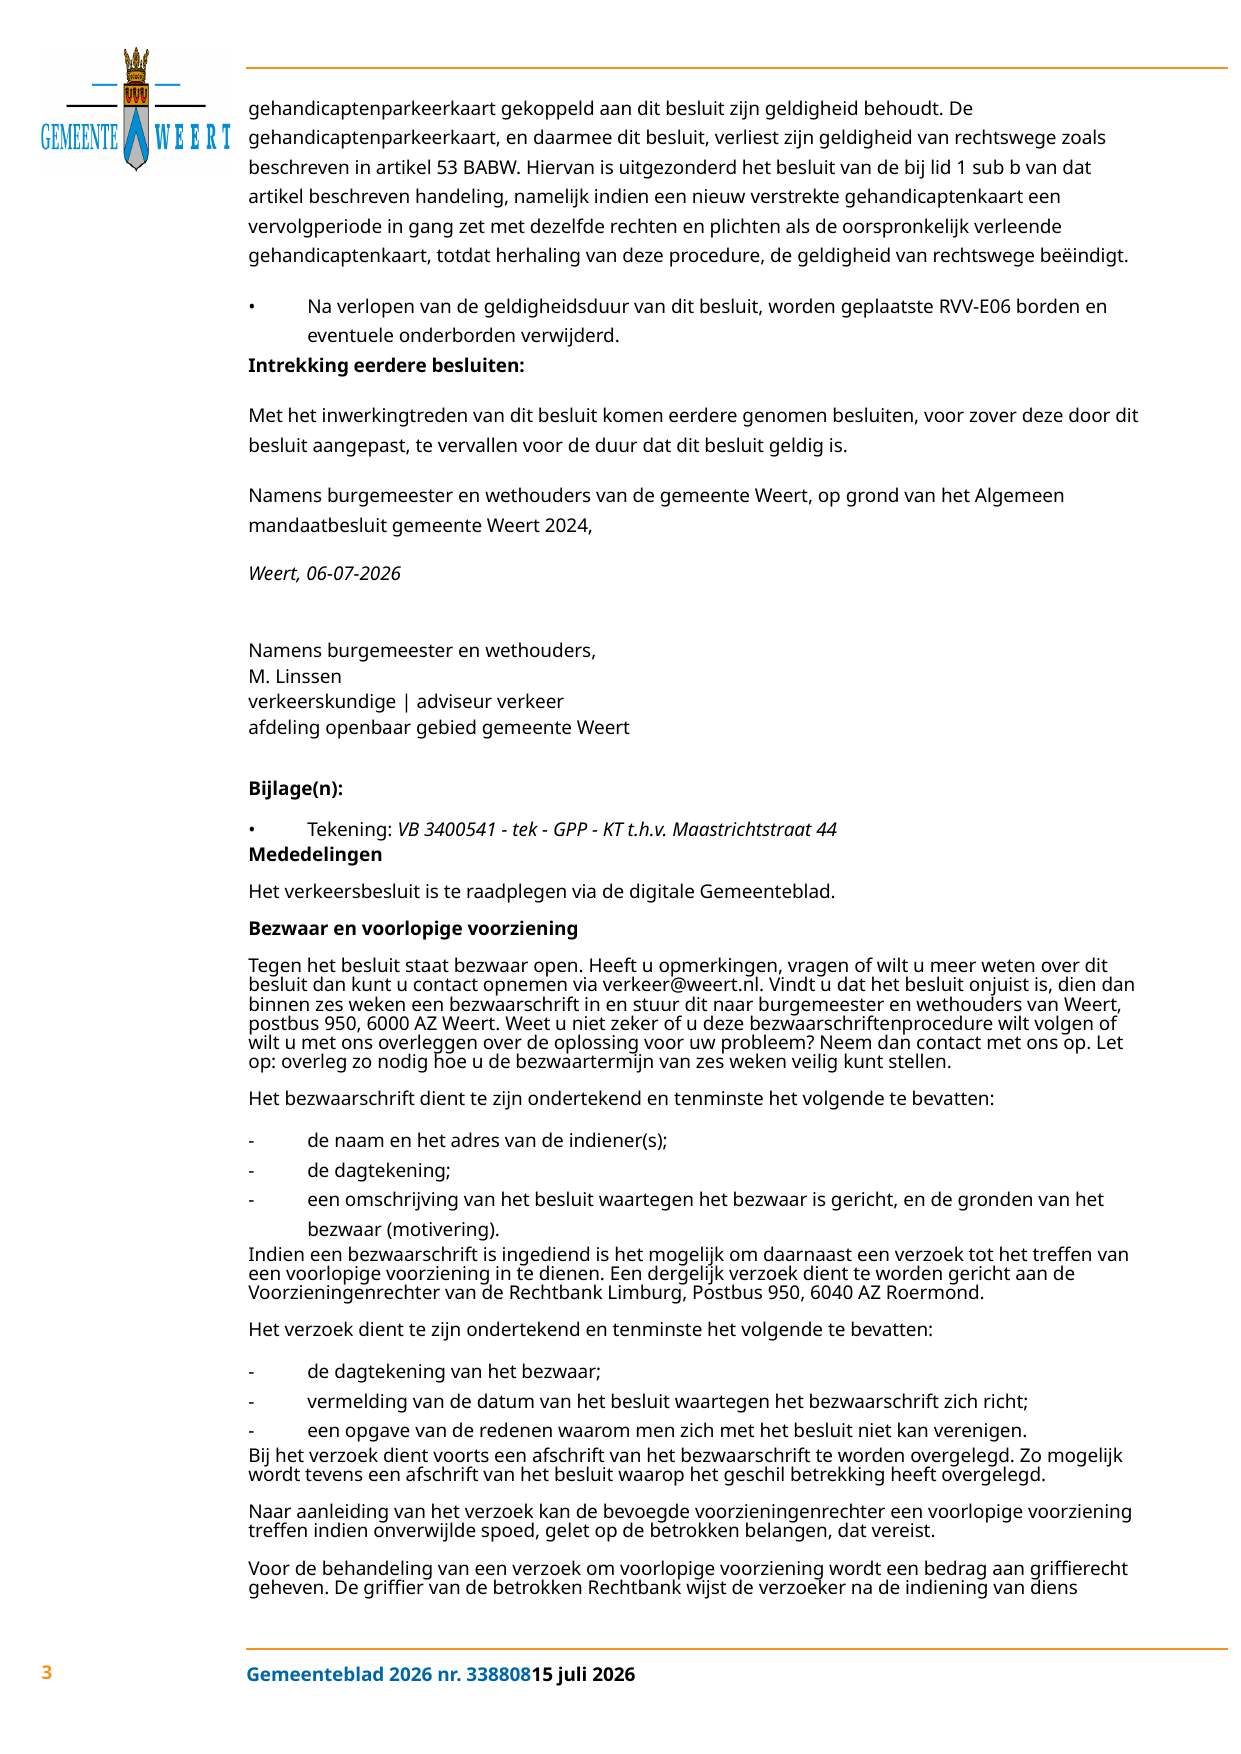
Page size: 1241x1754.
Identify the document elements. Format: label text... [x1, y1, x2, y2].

text Namens burgemeester en wethouders van de gemeente Weert, op grond van het Algemeen mandaatbesluit gemeente Weert 2024, [248, 483, 1152, 538]
text gehandicaptenparkeerkaart gekoppeld aan dit besluit zijn geldigheid behoudt. De gehandicaptenparkeerkaart, en daarmee dit besluit, verliest zijn geldigheid van rechtswege zoals beschreven in artikel 53 BABW. Hiervan is uitgezonderd het besluit van de bij lid 1 sub b van dat artikel beschreven handeling, namelijk indien een nieuw verstrekte gehandicaptenkaart een vervolgperiode in gang zet met dezelfde rechten en plichten als de oorspronkelijk verleende gehandicaptenkaart, totdat herhaling van deze procedure, de geldigheid van rechtswege beëindigt. [248, 95, 1152, 268]
list de dagtekening; [248, 1157, 1152, 1183]
text Het verzoek dient te zijn ondertekend en tenminste het volgende te bevatten: [248, 1321, 1152, 1341]
list een omschrijving van het besluit waartegen het bezwaar is gericht, en de gronden van het bezwaar (motivering). [248, 1187, 1152, 1242]
list Tekening: VB 3400541 - tek - GPP - KT t.h.v. Maastrichtstraat 44 [248, 817, 1152, 842]
text verkeerskundige | adviseur verkeer [248, 689, 1152, 714]
list de naam en het adres van de indiener(s); [248, 1127, 1152, 1153]
text Intrekking eerdere besluiten: [248, 352, 1152, 378]
text Naar aanleiding van het verzoek kan de bevoegde voorzieningenrechter een voorlopige voorziening treffen indien onverwijlde spoed, gelet op de betrokken belangen, dat vereist. [248, 1503, 1152, 1542]
text Tegen het besluit staat bezwaar open. Heeft u opmerkingen, vragen of wilt u meer weten over dit besluit dan kunt u contact opnemen via verkeer@weert.nl. Vindt u dat het besluit onjuist is, dien dan binnen zes weken een bezwaarschrift in en stuur dit naar burgemeester en wethouders van Weert, postbus 950, 6000 AZ Weert. Weet u niet zeker of u deze bezwaarschriftenprocedure wilt volgen of wilt u met ons overleggen over de oplossing voor uw probleem? Neem dan contact met ons op. Let op: overleg zo nodig hoe u de bezwaartermijn van zes weken veilig kunt stellen. [248, 957, 1152, 1073]
text Indien een bezwaarschrift is ingediend is het mogelijk om daarnaast een verzoek tot het treffen van een voorlopige voorziening in te dienen. Een dergelijk verzoek dient te worden gericht aan de Voorzieningenrechter van de Rechtbank Limburg, Postbus 950, 6040 AZ Roermond. [248, 1246, 1152, 1303]
text M. Linssen [248, 663, 1152, 689]
text Het verkeersbesluit is te raadplegen via de digitale Gemeenteblad. [248, 883, 1152, 902]
text Mededelingen [248, 846, 1152, 865]
text Bijlage(n): [248, 779, 1152, 799]
text Voor de behandeling van een verzoek om voorlopige voorziening wordt een bedrag aan griffierecht geheven. De griffier van de betrokken Rechtbank wijst de verzoeker na de indiening van diens [248, 1559, 1152, 1598]
text Bij het verzoek dient voorts een afschrift van het bezwaarschrift te worden overgelegd. Zo mogelijk wordt tevens een afschrift van het besluit waarop het geschil betrekking heeft overgelegd. [248, 1447, 1152, 1486]
picture [41, 47, 231, 172]
text afdeling openbaar gebied gemeente Weert [248, 714, 1152, 740]
list een opgave van de redenen waarom men zich met het besluit niet kan verenigen. [248, 1417, 1152, 1443]
list de dagtekening van het bezwaar; [248, 1358, 1152, 1384]
text Bezwaar en voorlopige voorziening [248, 920, 1152, 939]
list Na verlopen van de geldigheidsduur van dit besluit, worden geplaatste RVV-E06 borden en eventuele onderborden verwijderd. [248, 293, 1152, 348]
text Het bezwaarschrift dient te zijn ondertekend en tenminste het volgende te bevatten: [248, 1090, 1152, 1110]
text Weert, 06-07-2026 [248, 560, 1152, 586]
text Namens burgemeester en wethouders, [248, 637, 1152, 663]
text Met het inwerkingtreden van dit besluit komen eerdere genomen besluiten, voor zover deze door dit besluit aangepast, te vervallen voor de duur dat dit besluit geldig is. [248, 403, 1152, 458]
list vermelding van de datum van het besluit waartegen het bezwaarschrift zich richt; [248, 1388, 1152, 1413]
